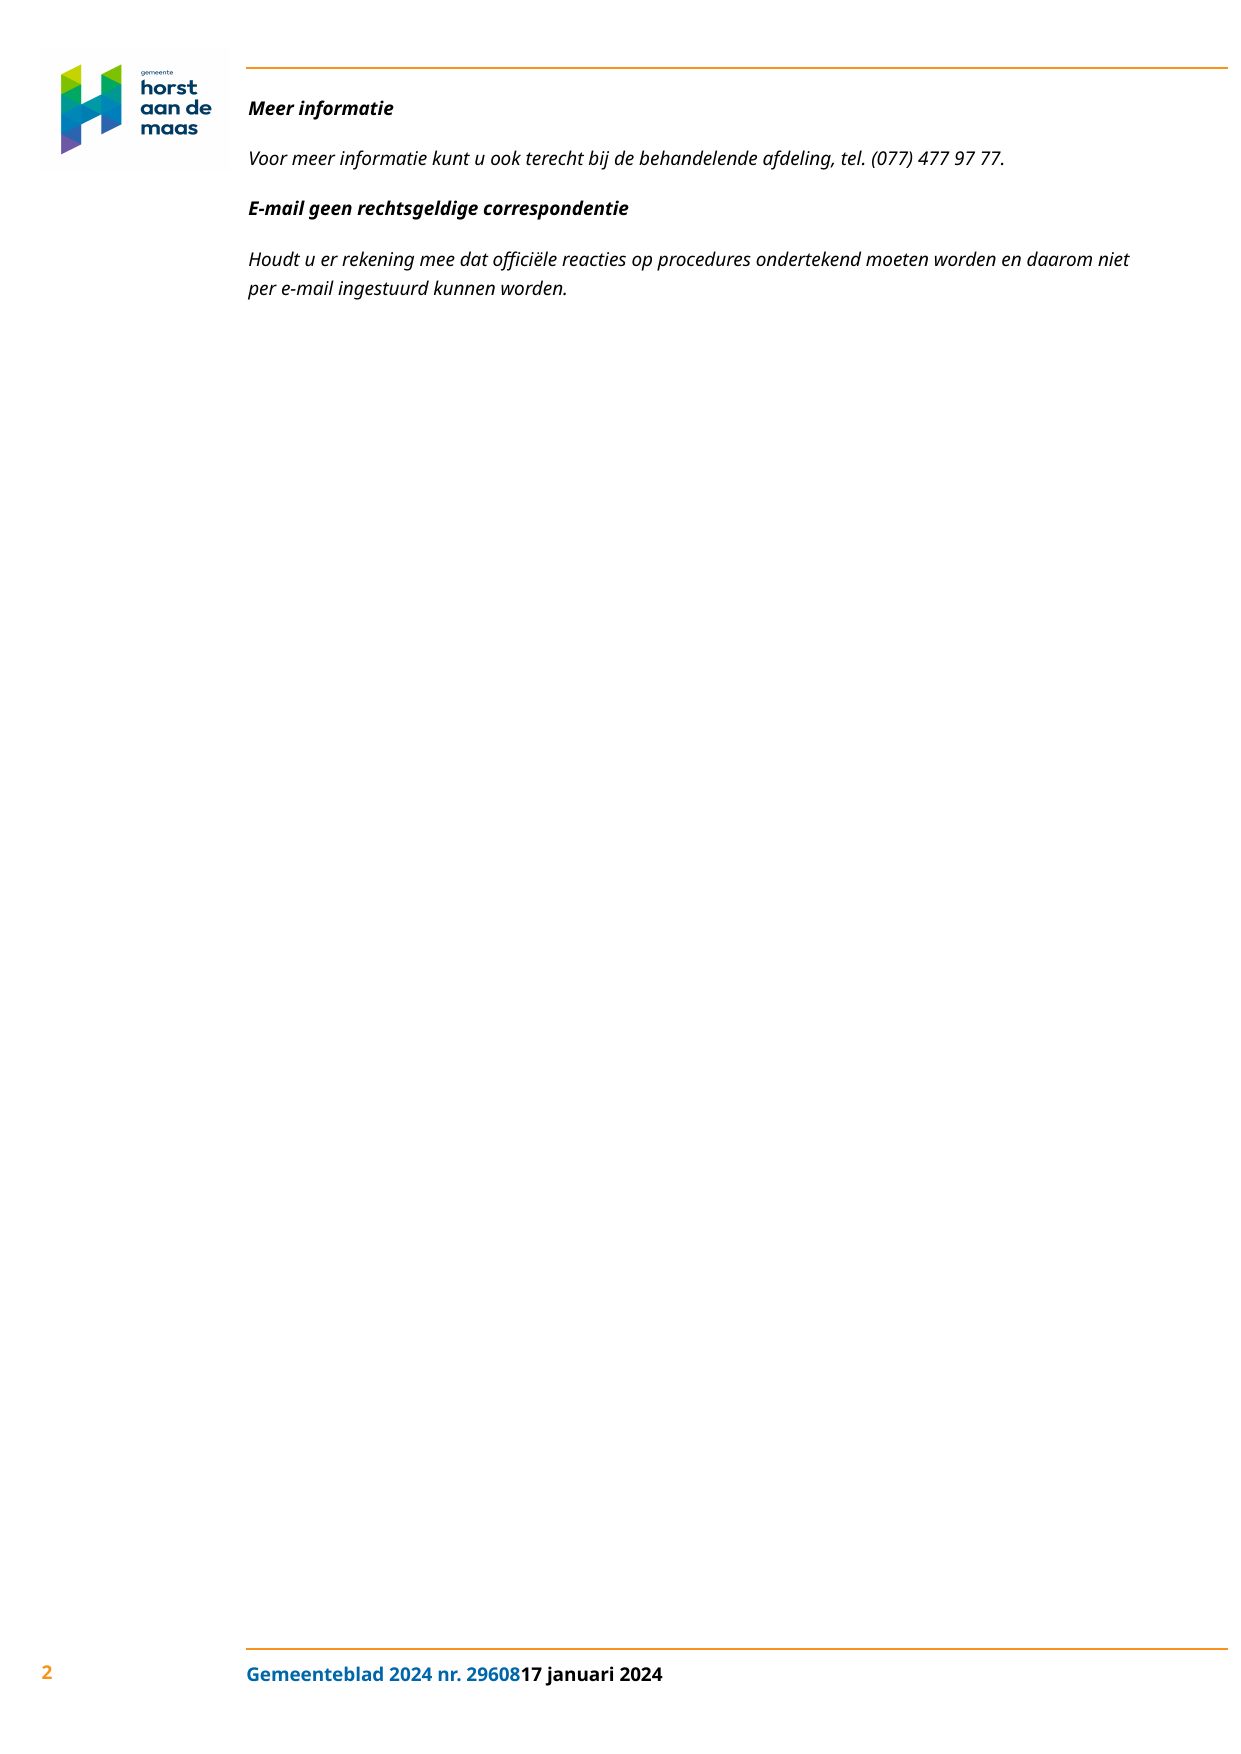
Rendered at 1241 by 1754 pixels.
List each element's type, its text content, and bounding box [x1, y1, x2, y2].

text Houdt u er rekening mee dat officiële reacties op procedures ondertekend moeten worden en daarom niet per e-mail ingestuurd kunnen worden. [248, 246, 1152, 301]
picture [41, 47, 231, 172]
text Voor meer informatie kunt u ook terecht bij de behandelende afdeling, tel. (077) 477 97 77. [248, 145, 1152, 171]
text E-mail geen rechtsgeldige correspondentie [248, 196, 1152, 221]
text Meer informatie [248, 95, 1152, 121]
